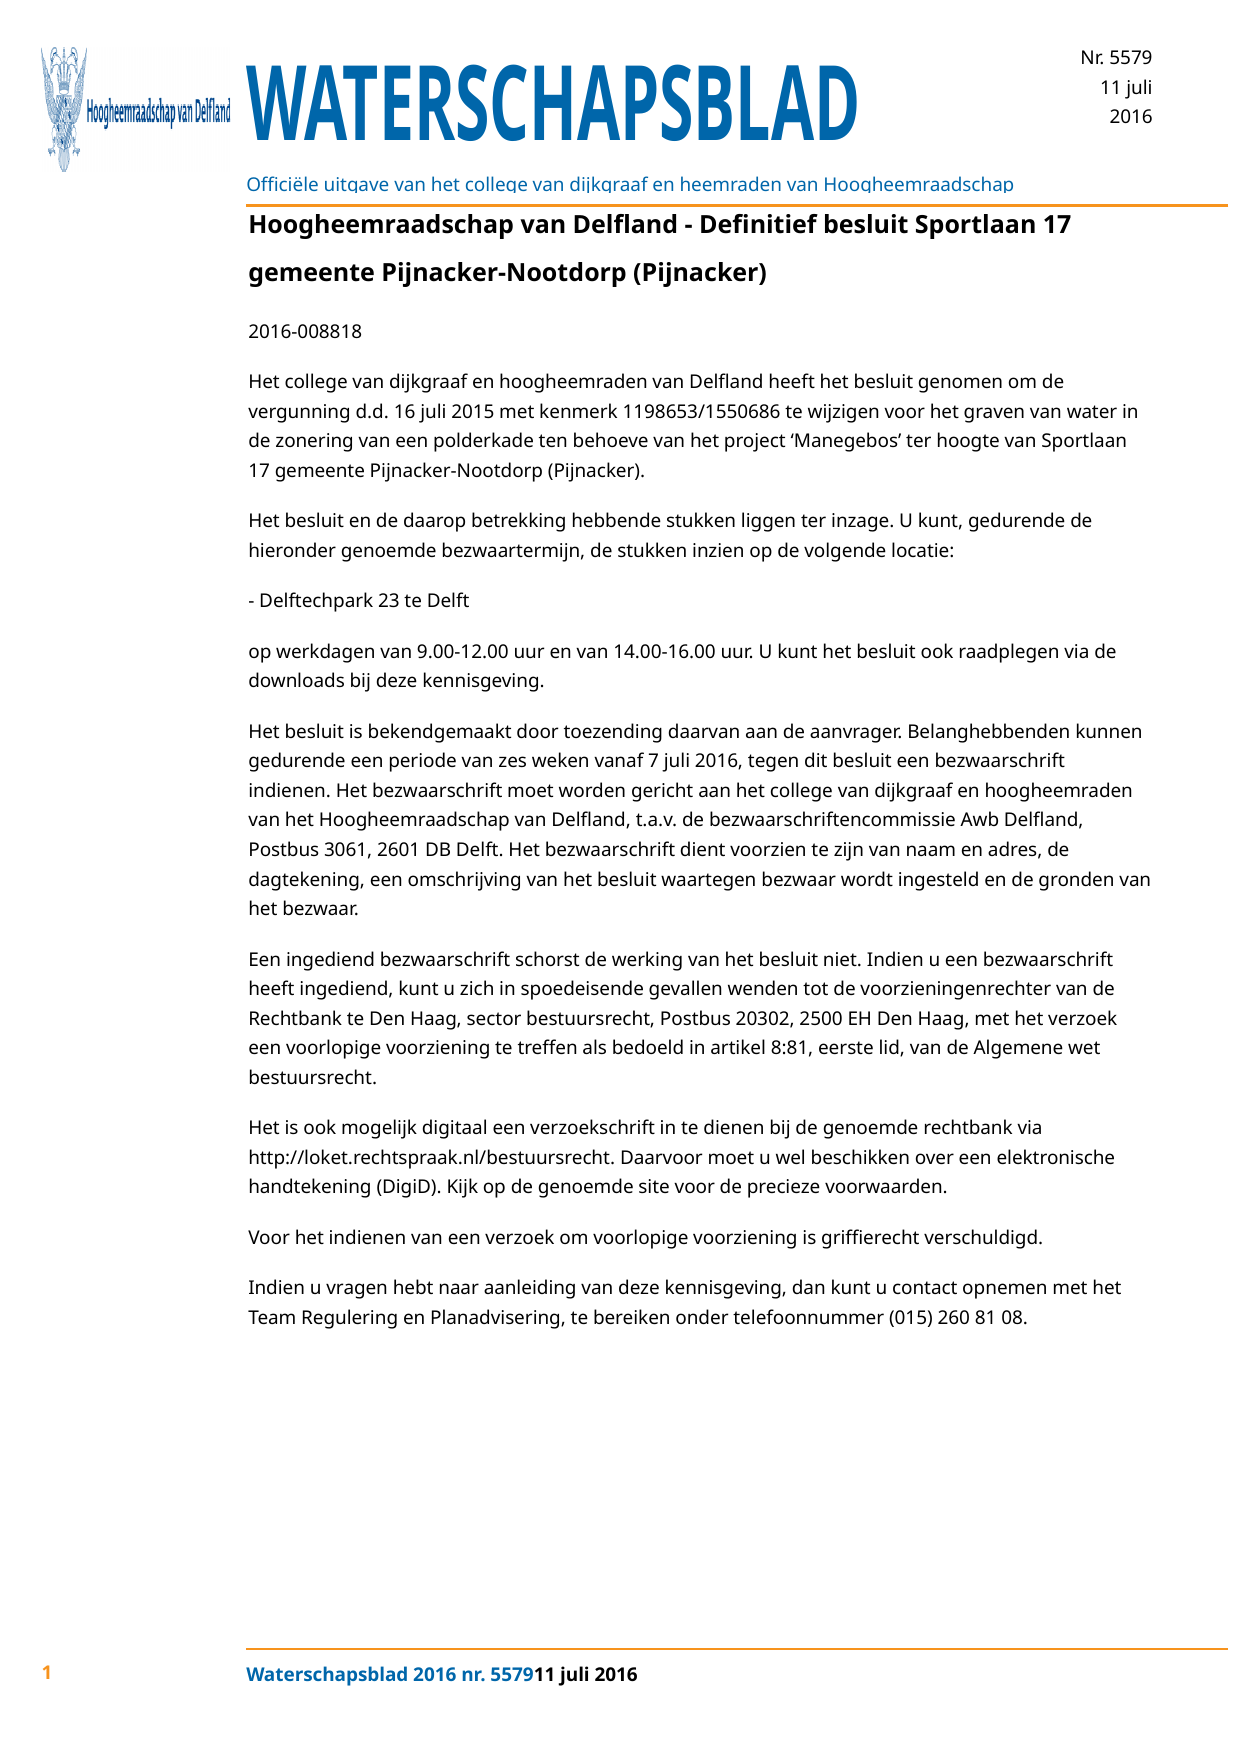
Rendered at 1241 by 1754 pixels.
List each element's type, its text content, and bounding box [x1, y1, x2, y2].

text Voor het indienen van een verzoek om voorlopige voorziening is griffierecht verschuldigd. [248, 1224, 1152, 1250]
text 2016-008818 [248, 318, 1152, 344]
text Het college van dijkgraaf en hoogheemraden van Delfland heeft het besluit genomen om de vergunning d.d. 16 juli 2015 met kenmerk 1198653/1550686 te wijzigen voor het graven van water in de zonering van een polderkade ten behoeve van het project ‘Manegebos’ ter hoogte van Sportlaan 17 gemeente Pijnacker-Nootdorp (Pijnacker). [248, 368, 1152, 483]
text Een ingediend bezwaarschrift schorst de werking van het besluit niet. Indien u een bezwaarschrift heeft ingediend, kunt u zich in spoedeisende gevallen wenden tot de voorzieningenrechter van de Rechtbank te Den Haag, sector bestuursrecht, Postbus 20302, 2500 EH Den Haag, met het verzoek een voorlopige voorziening te treffen als bedoeld in artikel 8:81, eerste lid, van de Algemene wet bestuursrecht. [248, 946, 1152, 1090]
text Indien u vragen hebt naar aanleiding van deze kennisgeving, dan kunt u contact opnemen met het Team Regulering en Planadvisering, te bereiken onder telefoonnummer (015) 260 81 08. [248, 1274, 1152, 1330]
text - Delftechpark 23 te Delft [248, 587, 1152, 613]
text Hoogheemraadschap van Delfland - Definitief besluit Sportlaan 17 gemeente Pijnacker-Nootdorp (Pijnacker) [248, 207, 1152, 288]
picture [41, 47, 231, 172]
text Het besluit is bekendgemaakt door toezending daarvan aan de aanvrager. Belanghebbenden kunnen gedurende een periode van zes weken vanaf 7 juli 2016, tegen dit besluit een bezwaarschrift indienen. Het bezwaarschrift moet worden gericht aan het college van dijkgraaf en hoogheemraden van het Hoogheemraadschap van Delfland, t.a.v. de bezwaarschriftencommissie Awb Delfland, Postbus 3061, 2601 DB Delft. Het bezwaarschrift dient voorzien te zijn van naam en adres, de dagtekening, een omschrijving van het besluit waartegen bezwaar wordt ingesteld en de gronden van het bezwaar. [248, 718, 1152, 921]
text Het is ook mogelijk digitaal een verzoekschrift in te dienen bij de genoemde rechtbank via http://loket.rechtspraak.nl/bestuursrecht. Daarvoor moet u wel beschikken over een elektronische handtekening (DigiD). Kijk op de genoemde site voor de precieze voorwaarden. [248, 1114, 1152, 1199]
text Het besluit en de daarop betrekking hebbende stukken liggen ter inzage. U kunt, gedurende de hieronder genoemde bezwaartermijn, de stukken inzien op de volgende locatie: [248, 507, 1152, 563]
text op werkdagen van 9.00-12.00 uur en van 14.00-16.00 uur. U kunt het besluit ook raadplegen via de downloads bij deze kennisgeving. [248, 638, 1152, 693]
